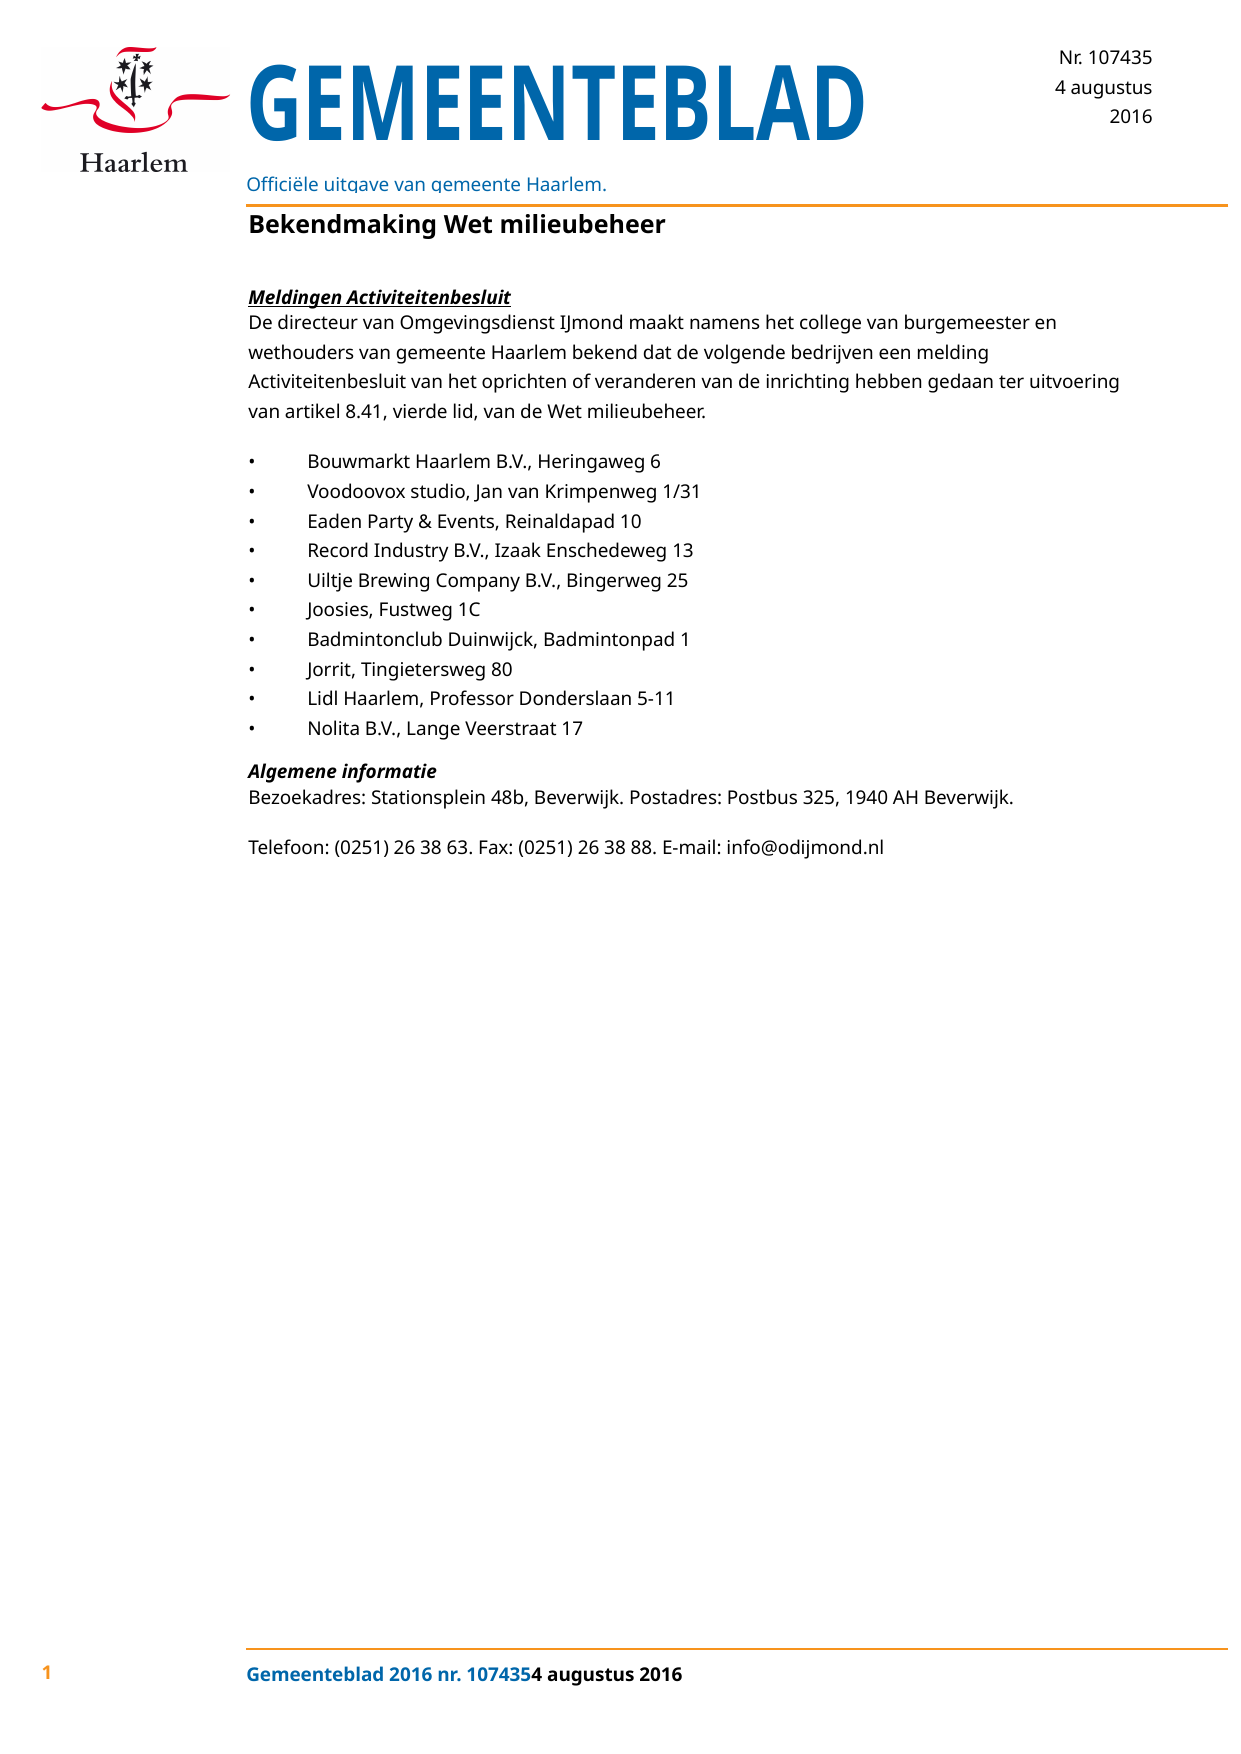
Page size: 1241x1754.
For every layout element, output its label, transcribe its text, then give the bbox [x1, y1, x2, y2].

list Bouwmarkt Haarlem B.V., Heringaweg 6 [248, 449, 1152, 474]
text De directeur van Omgevingsdienst IJmond maakt namens het college van burgemeester en wethouders van gemeente Haarlem bekend dat de volgende bedrijven een melding Activiteitenbesluit van het oprichten of veranderen van de inrichting hebben gedaan ter uitvoering van artikel 8.41, vierde lid, van de Wet milieubeheer. [248, 309, 1152, 424]
list Badmintonclub Duinwijck, Badmintonpad 1 [248, 626, 1152, 652]
text Meldingen Activiteitenbesluit [248, 284, 1152, 309]
list Nolita B.V., Lange Veerstraat 17 [248, 715, 1152, 741]
picture [41, 47, 231, 172]
list Uiltje Brewing Company B.V., Bingerweg 25 [248, 567, 1152, 593]
text Algemene informatie [248, 758, 1152, 784]
text Telefoon: (0251) 26 38 63. Fax: (0251) 26 38 88. E-mail: info@odijmond.nl [248, 834, 1152, 860]
list Voodoovox studio, Jan van Krimpenweg 1/31 [248, 478, 1152, 504]
list Jorrit, Tingietersweg 80 [248, 656, 1152, 682]
text Bezoekadres: Stationsplein 48b, Beverwijk. Postadres: Postbus 325, 1940 AH Beverwijk. [248, 784, 1152, 809]
list Eaden Party & Events, Reinaldapad 10 [248, 508, 1152, 534]
list Lidl Haarlem, Professor Donderslaan 5-11 [248, 685, 1152, 711]
text Bekendmaking Wet milieubeheer [248, 207, 1152, 241]
list Joosies, Fustweg 1C [248, 597, 1152, 622]
list Record Industry B.V., Izaak Enschedeweg 13 [248, 537, 1152, 563]
